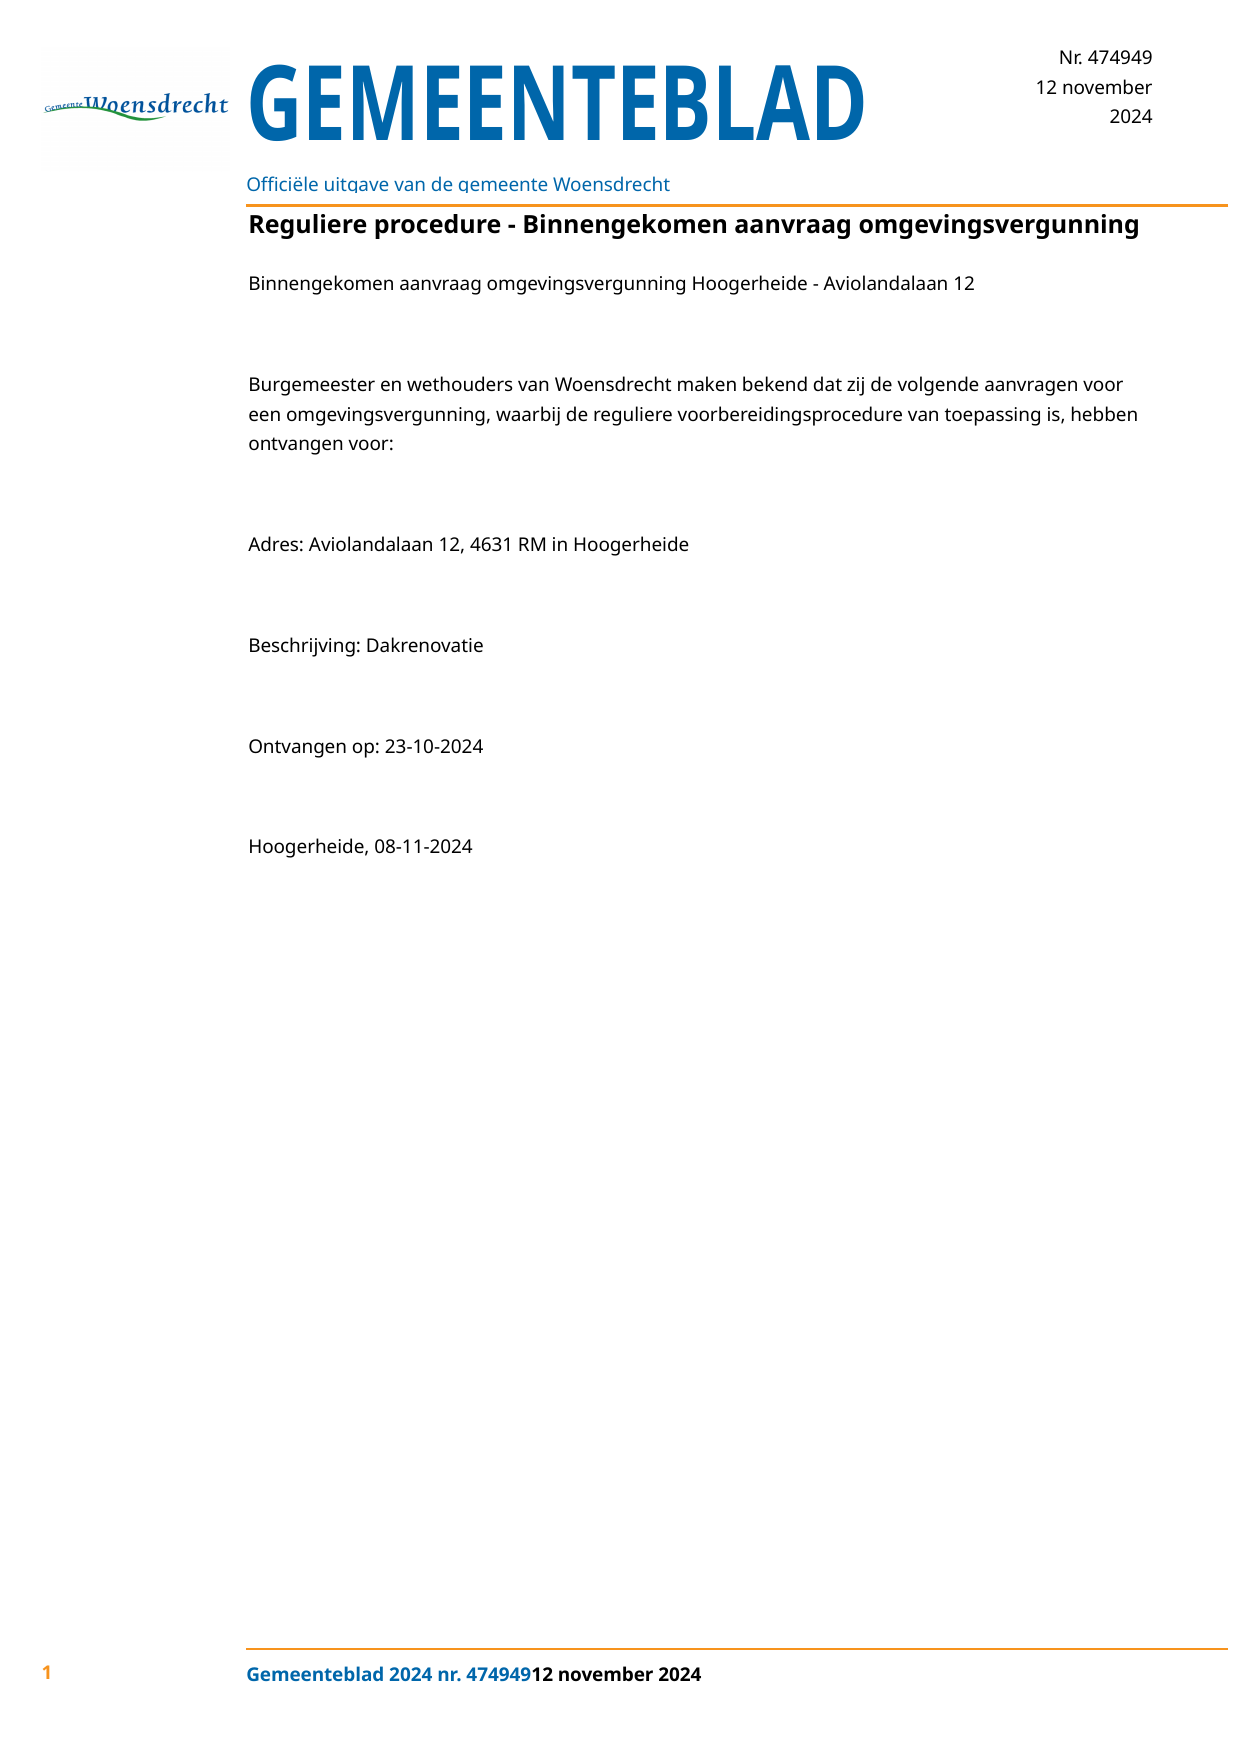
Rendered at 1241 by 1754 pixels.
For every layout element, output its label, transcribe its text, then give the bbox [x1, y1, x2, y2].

text Ontvangen op: 23-10-2024 [248, 733, 1152, 758]
text Adres: Aviolandalaan 12, 4631 RM in Hoogerheide [248, 531, 1152, 557]
picture [41, 47, 231, 172]
text Reguliere procedure - Binnengekomen aanvraag omgevingsvergunning [248, 207, 1152, 241]
text Binnengekomen aanvraag omgevingsvergunning Hoogerheide - Aviolandalaan 12 [248, 270, 1152, 296]
text Beschrijving: Dakrenovatie [248, 632, 1152, 658]
text Hoogerheide, 08-11-2024 [248, 834, 1152, 859]
text Burgemeester en wethouders van Woensdrecht maken bekend dat zij de volgende aanvragen voor een omgevingsvergunning, waarbij de reguliere voorbereidingsprocedure van toepassing is, hebben ontvangen voor: [248, 371, 1152, 456]
